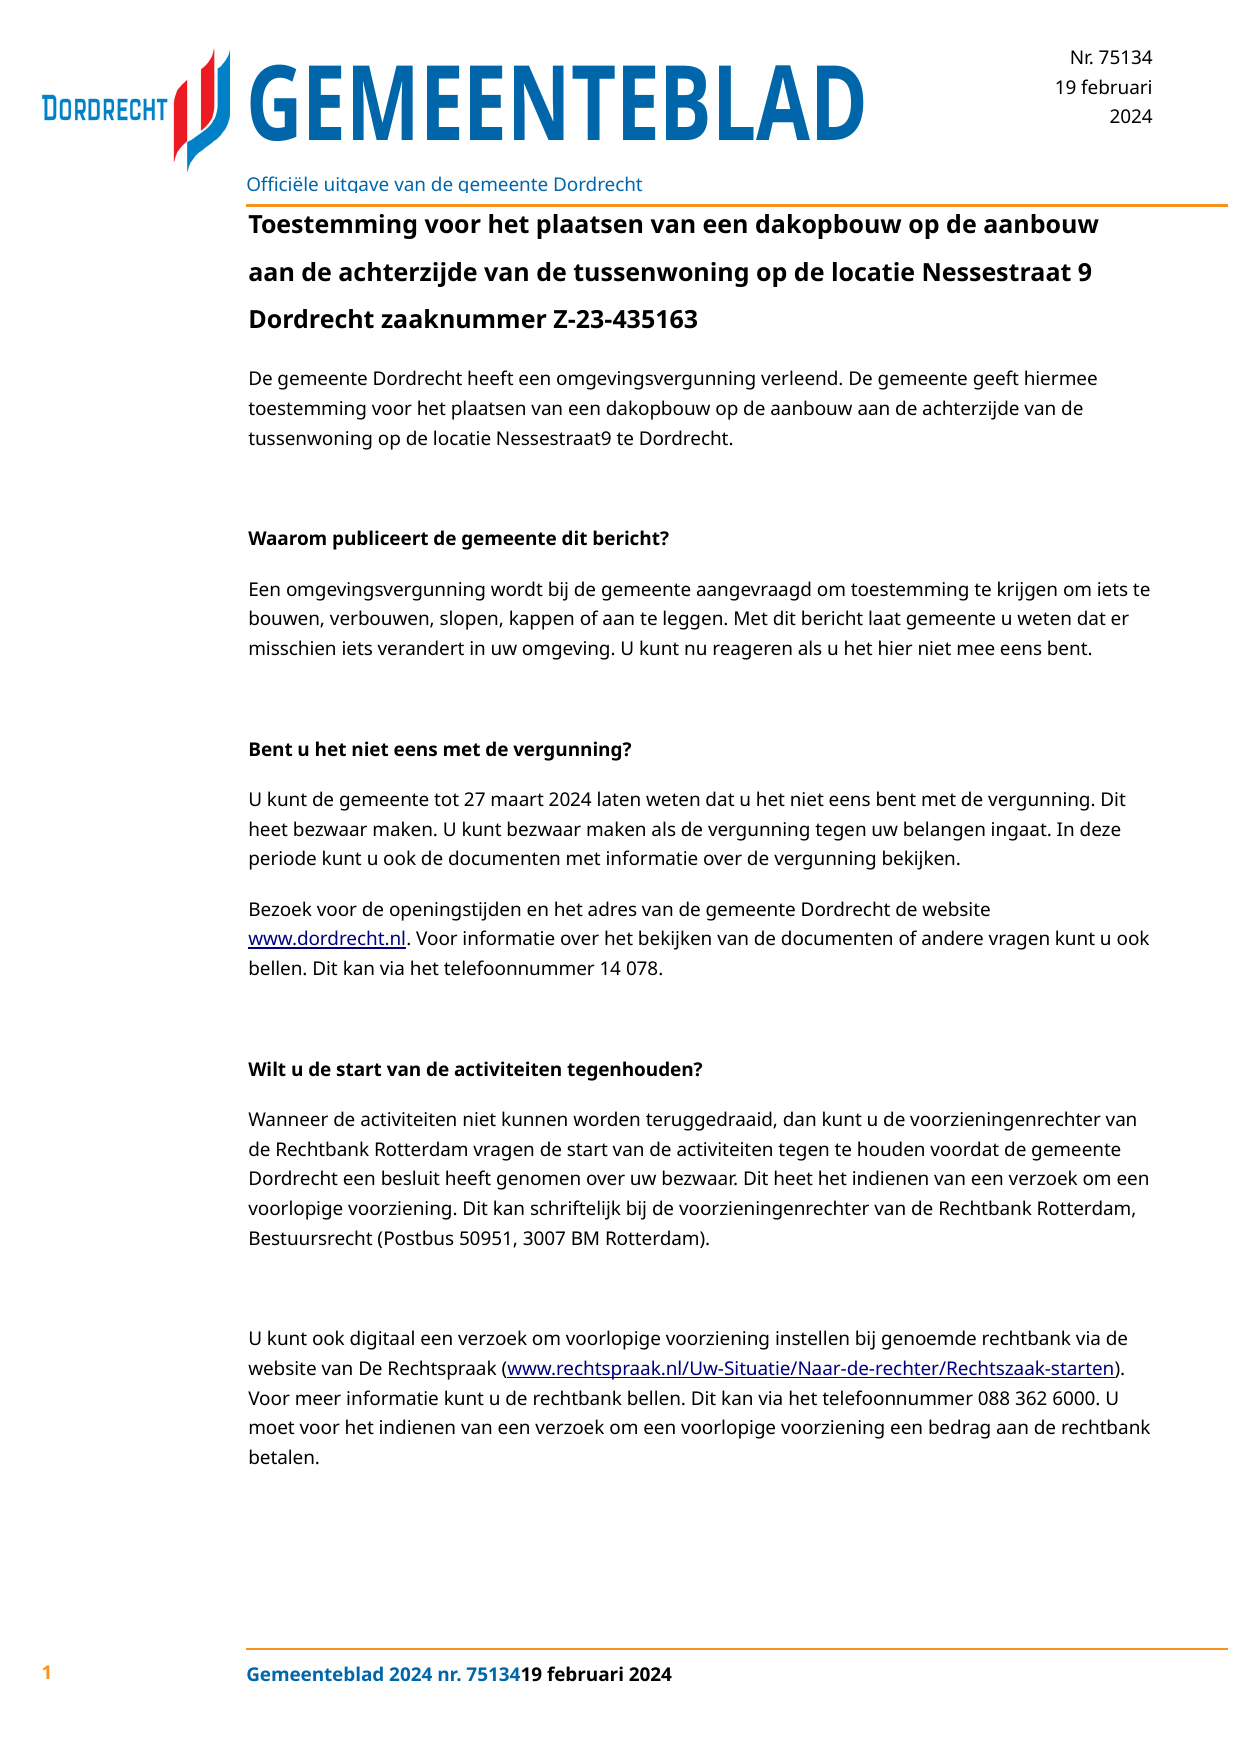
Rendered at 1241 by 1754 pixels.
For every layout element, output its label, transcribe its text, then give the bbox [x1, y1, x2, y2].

text Waarom publiceert de gemeente dit bericht? [248, 526, 1152, 551]
picture [41, 47, 231, 172]
text Wilt u de start van de activiteiten tegenhouden? [248, 1056, 1152, 1082]
text Wanneer de activiteiten niet kunnen worden teruggedraaid, dan kunt u de voorzieningenrechter van de Rechtbank Rotterdam vragen de start van de activiteiten tegen te houden voordat de gemeente Dordrecht een besluit heeft genomen over uw bezwaar. Dit heet het indienen van een verzoek om een voorlopige voorziening. Dit kan schriftelijk bij de voorzieningenrechter van de Rechtbank Rotterdam, Bestuursrecht (Postbus 50951, 3007 BM Rotterdam). [248, 1106, 1152, 1250]
text Bezoek voor de openingstijden en het adres van de gemeente Dordrecht de website www.dordrecht.nl. Voor informatie over het bekijken van de documenten of andere vragen kunt u ook bellen. Dit kan via het telefoonnummer 14 078. [248, 896, 1152, 981]
text Toestemming voor het plaatsen van een dakopbouw op de aanbouw aan de achterzijde van de tussenwoning op de locatie Nessestraat 9 Dordrecht zaaknummer Z-23-435163 [248, 207, 1152, 336]
text Een omgevingsvergunning wordt bij de gemeente aangevraagd om toestemming te krijgen om iets te bouwen, verbouwen, slopen, kappen of aan te leggen. Met dit bericht laat gemeente u weten dat er misschien iets verandert in uw omgeving. U kunt nu reageren als u het hier niet mee eens bent. [248, 576, 1152, 661]
text U kunt ook digitaal een verzoek om voorlopige voorziening instellen bij genoemde rechtbank via de website van De Rechtspraak (www.rechtspraak.nl/Uw-Situatie/Naar-de-rechter/Rechtszaak-starten). Voor meer informatie kunt u de rechtbank bellen. Dit kan via het telefoonnummer 088 362 6000. U moet voor het indienen van een verzoek om een voorlopige voorziening een bedrag aan de rechtbank betalen. [248, 1326, 1152, 1469]
text U kunt de gemeente tot 27 maart 2024 laten weten dat u het niet eens bent met de vergunning. Dit heet bezwaar maken. U kunt bezwaar maken als de vergunning tegen uw belangen ingaat. In deze periode kunt u ook de documenten met informatie over de vergunning bekijken. [248, 786, 1152, 871]
text De gemeente Dordrecht heeft een omgevingsvergunning verleend. De gemeente geeft hiermee toestemming voor het plaatsen van een dakopbouw op de aanbouw aan de achterzijde van de tussenwoning op de locatie Nessestraat9 te Dordrecht. [248, 366, 1152, 450]
text Bent u het niet eens met de vergunning? [248, 736, 1152, 762]
